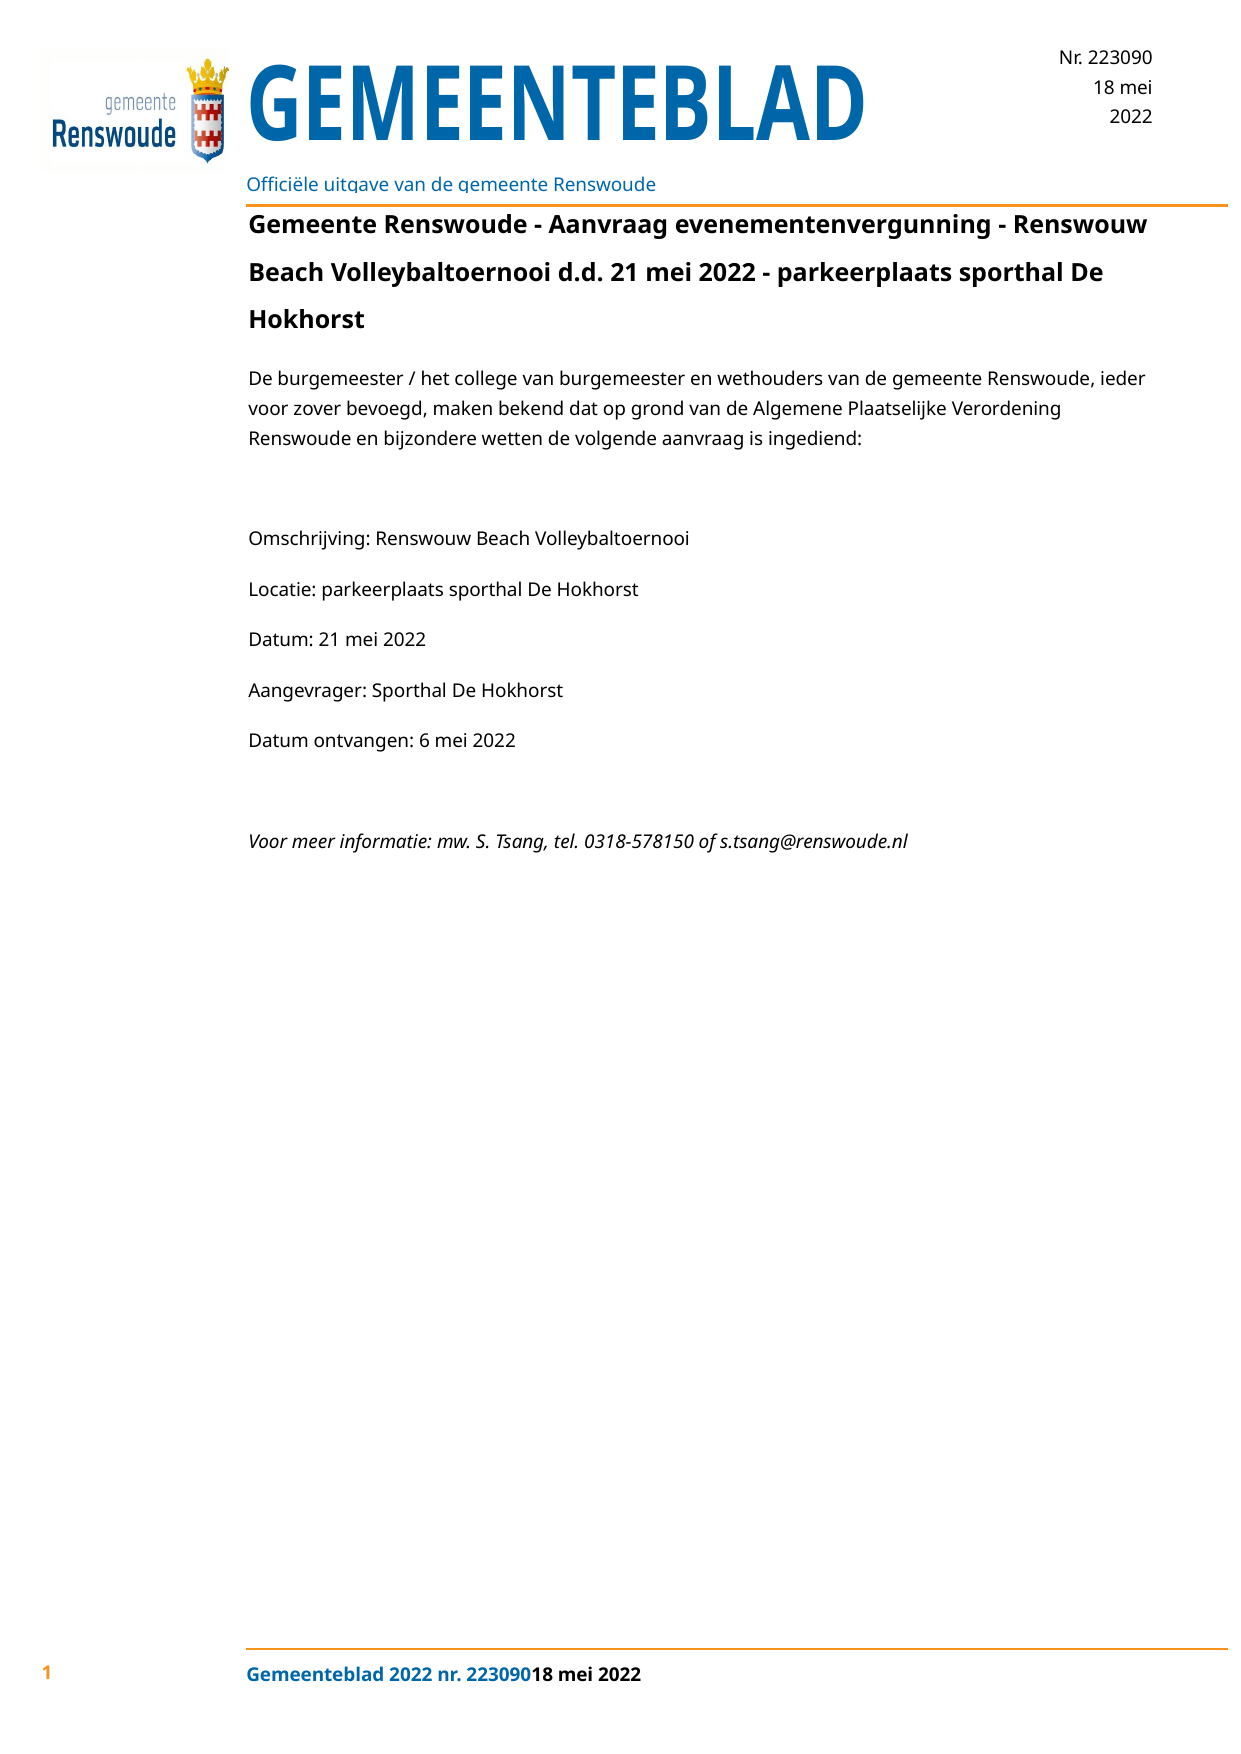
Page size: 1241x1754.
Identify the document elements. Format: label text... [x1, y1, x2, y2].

text Locatie: parkeerplaats sporthal De Hokhorst [248, 576, 1152, 602]
text Gemeente Renswoude - Aanvraag evenementenvergunning - Renswouw Beach Volleybaltoernooi d.d. 21 mei 2022 - parkeerplaats sporthal De Hokhorst [248, 207, 1152, 336]
picture [41, 47, 231, 172]
text Datum: 21 mei 2022 [248, 626, 1152, 652]
text De burgemeester / het college van burgemeester en wethouders van de gemeente Renswoude, ieder voor zover bevoegd, maken bekend dat op grond van de Algemene Plaatselijke Verordening Renswoude en bijzondere wetten de volgende aanvraag is ingediend: [248, 366, 1152, 450]
text Datum ontvangen: 6 mei 2022 [248, 727, 1152, 753]
text Omschrijving: Renswouw Beach Volleybaltoernooi [248, 526, 1152, 551]
text Aangevrager: Sporthal De Hokhorst [248, 677, 1152, 702]
text Voor meer informatie: mw. S. Tsang, tel. 0318-578150 of s.tsang@renswoude.nl [248, 828, 1152, 854]
